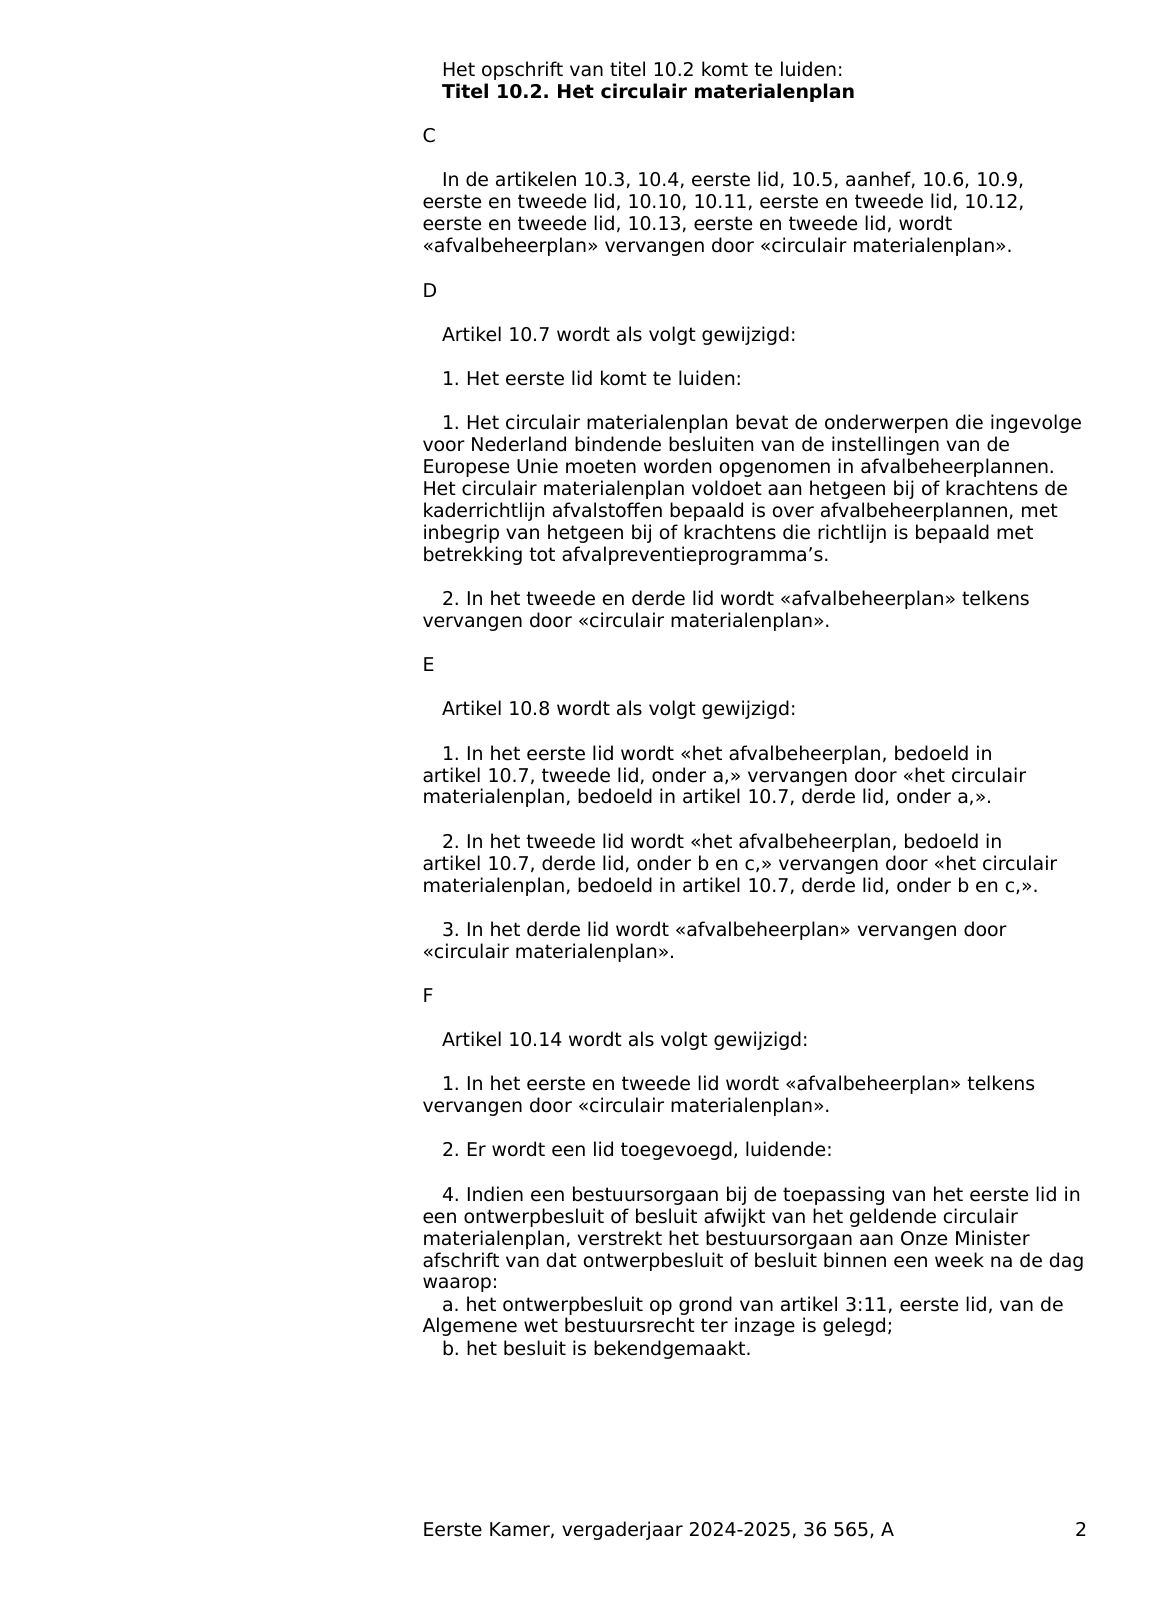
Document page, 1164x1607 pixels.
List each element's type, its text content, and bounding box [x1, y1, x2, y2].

text In de artikelen 10.3, 10.4, eerste lid, 10.5, aanhef, 10.6, 10.9, eerste en tweede lid, 10.10, 10.11, eerste en tweede lid, 10.12, eerste en tweede lid, 10.13, eerste en tweede lid, wordt «afvalbeheerplan» vervangen door «circulair materialenplan». [422, 169, 1087, 257]
text 1. In het eerste lid wordt «het afvalbeheerplan, bedoeld in artikel 10.7, tweede lid, onder a,» vervangen door «het circulair materialenplan, bedoeld in artikel 10.7, derde lid, onder a,». [422, 742, 1087, 808]
text 1. Het eerste lid komt te luiden: [422, 368, 1087, 390]
text a. het ontwerpbesluit op grond van artikel 3:11, eerste lid, van de Algemene wet bestuursrecht ter inzage is gelegd; [422, 1293, 1087, 1337]
text D [422, 279, 1087, 301]
text Artikel 10.14 wordt als volgt gewijzigd: [422, 1029, 1087, 1051]
text 2. Er wordt een lid toegevoegd, luidende: [422, 1139, 1087, 1161]
text Artikel 10.8 wordt als volgt gewijzigd: [422, 698, 1087, 720]
text Titel 10.2. Het circulair materialenplan [422, 81, 1087, 103]
text b. het besluit is bekendgemaakt. [422, 1337, 1087, 1359]
text E [422, 654, 1087, 676]
text 1. Het circulair materialenplan bevat de onderwerpen die ingevolge voor Nederland bindende besluiten van de instellingen van de Europese Unie moeten worden opgenomen in afvalbeheerplannen. Het circulair materialenplan voldoet aan hetgeen bij of krachtens de kaderrichtlijn afvalstoffen bepaald is over afvalbeheerplannen, met inbegrip van hetgeen bij of krachtens die richtlijn is bepaald met betrekking tot afvalpreventieprogramma’s. [422, 412, 1087, 566]
text Het opschrift van titel 10.2 komt te luiden: [422, 59, 1087, 81]
text 2. In het tweede lid wordt «het afvalbeheerplan, bedoeld in artikel 10.7, derde lid, onder b en c,» vervangen door «het circulair materialenplan, bedoeld in artikel 10.7, derde lid, onder b en c,». [422, 831, 1087, 897]
text 3. In het derde lid wordt «afvalbeheerplan» vervangen door «circulair materialenplan». [422, 919, 1087, 963]
text 4. Indien een bestuursorgaan bij de toepassing van het eerste lid in een ontwerpbesluit of besluit afwijkt van het geldende circulair materialenplan, verstrekt het bestuursorgaan aan Onze Minister afschrift van dat ontwerpbesluit of besluit binnen een week na de dag waarop: [422, 1183, 1087, 1293]
text C [422, 125, 1087, 147]
text Artikel 10.7 wordt als volgt gewijzigd: [422, 324, 1087, 346]
text 1. In het eerste en tweede lid wordt «afvalbeheerplan» telkens vervangen door «circulair materialenplan». [422, 1073, 1087, 1117]
text F [422, 985, 1087, 1007]
text 2. In het tweede en derde lid wordt «afvalbeheerplan» telkens vervangen door «circulair materialenplan». [422, 588, 1087, 632]
